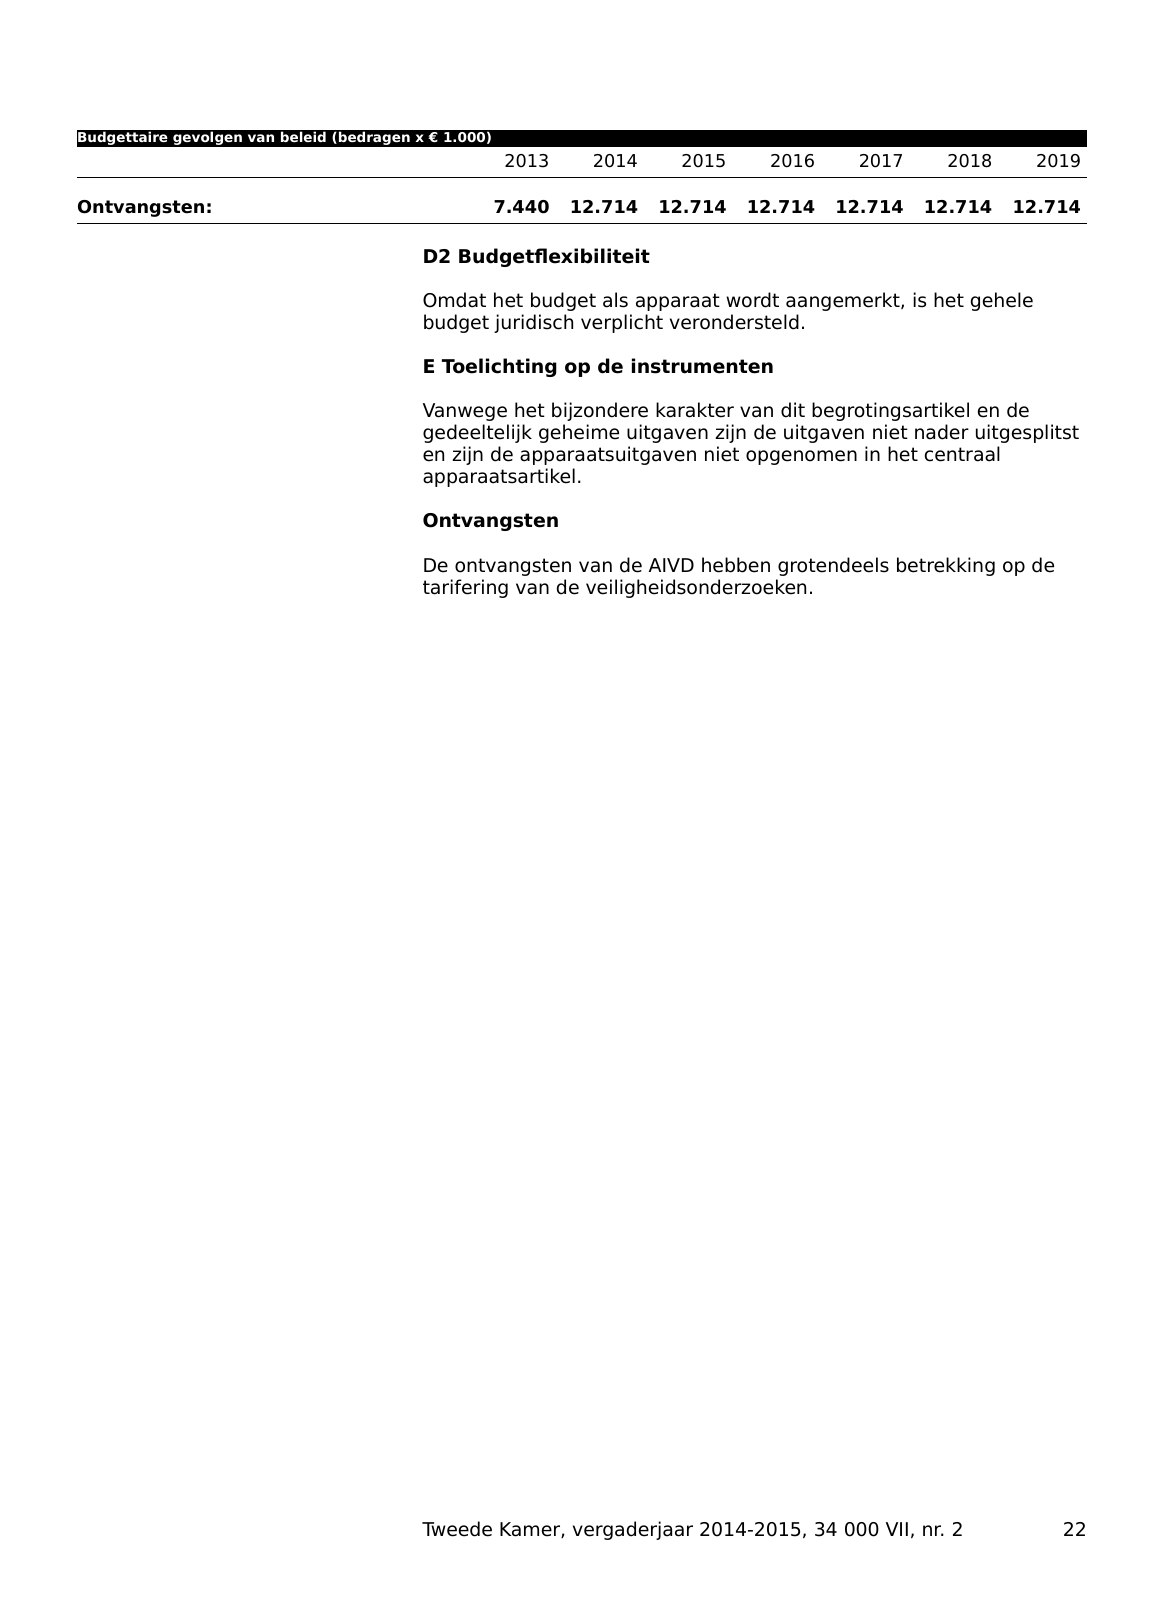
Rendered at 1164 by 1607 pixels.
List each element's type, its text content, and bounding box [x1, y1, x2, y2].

subtitle E Toelichting op de instrumenten [422, 356, 1087, 378]
table_cell 2015 [644, 147, 732, 177]
table_cell 12.714 [732, 197, 821, 223]
table_cell 2019 [998, 147, 1087, 177]
table_cell 2013 [466, 147, 555, 177]
table_cell 7.440 [466, 197, 555, 223]
table_cell Ontvangsten: [77, 197, 466, 223]
text De ontvangsten van de AIVD hebben grotendeels betrekking op de tarifering van de veiligheidsonderzoeken. [422, 554, 1087, 598]
table_cell 2018 [909, 147, 998, 177]
text Omdat het budget als apparaat wordt aangemerkt, is het gehele budget juridisch verplicht verondersteld. [422, 290, 1087, 334]
table_cell [77, 178, 112, 197]
table_cell [555, 178, 644, 197]
table_cell 12.714 [998, 197, 1087, 223]
table_cell [77, 147, 112, 177]
text Vanwege het bijzondere karakter van dit begrotingsartikel en de gedeeltelijk geheime uitgaven zijn de uitgaven niet nader uitgesplitst en zijn de apparaatsuitgaven niet opgenomen in het centraal apparaatsartikel. [422, 400, 1087, 488]
table_header Budgettaire gevolgen van beleid (bedragen x € 1.000) [77, 130, 1087, 146]
table_cell 12.714 [644, 197, 732, 223]
table_cell [998, 178, 1087, 197]
table_cell 12.714 [555, 197, 644, 223]
subtitle D2 Budgetflexibiliteit [422, 246, 1087, 268]
table_cell [466, 178, 555, 197]
table_cell 2014 [555, 147, 644, 177]
table_cell [644, 178, 732, 197]
table_cell [112, 147, 466, 177]
table_cell [909, 178, 998, 197]
table_cell 2016 [732, 147, 821, 177]
table_cell [112, 178, 466, 197]
table_cell [732, 178, 821, 197]
subtitle Ontvangsten [422, 510, 1087, 532]
table_cell 12.714 [909, 197, 998, 223]
table_cell [821, 178, 909, 197]
table_cell 12.714 [821, 197, 909, 223]
table_cell 2017 [821, 147, 909, 177]
